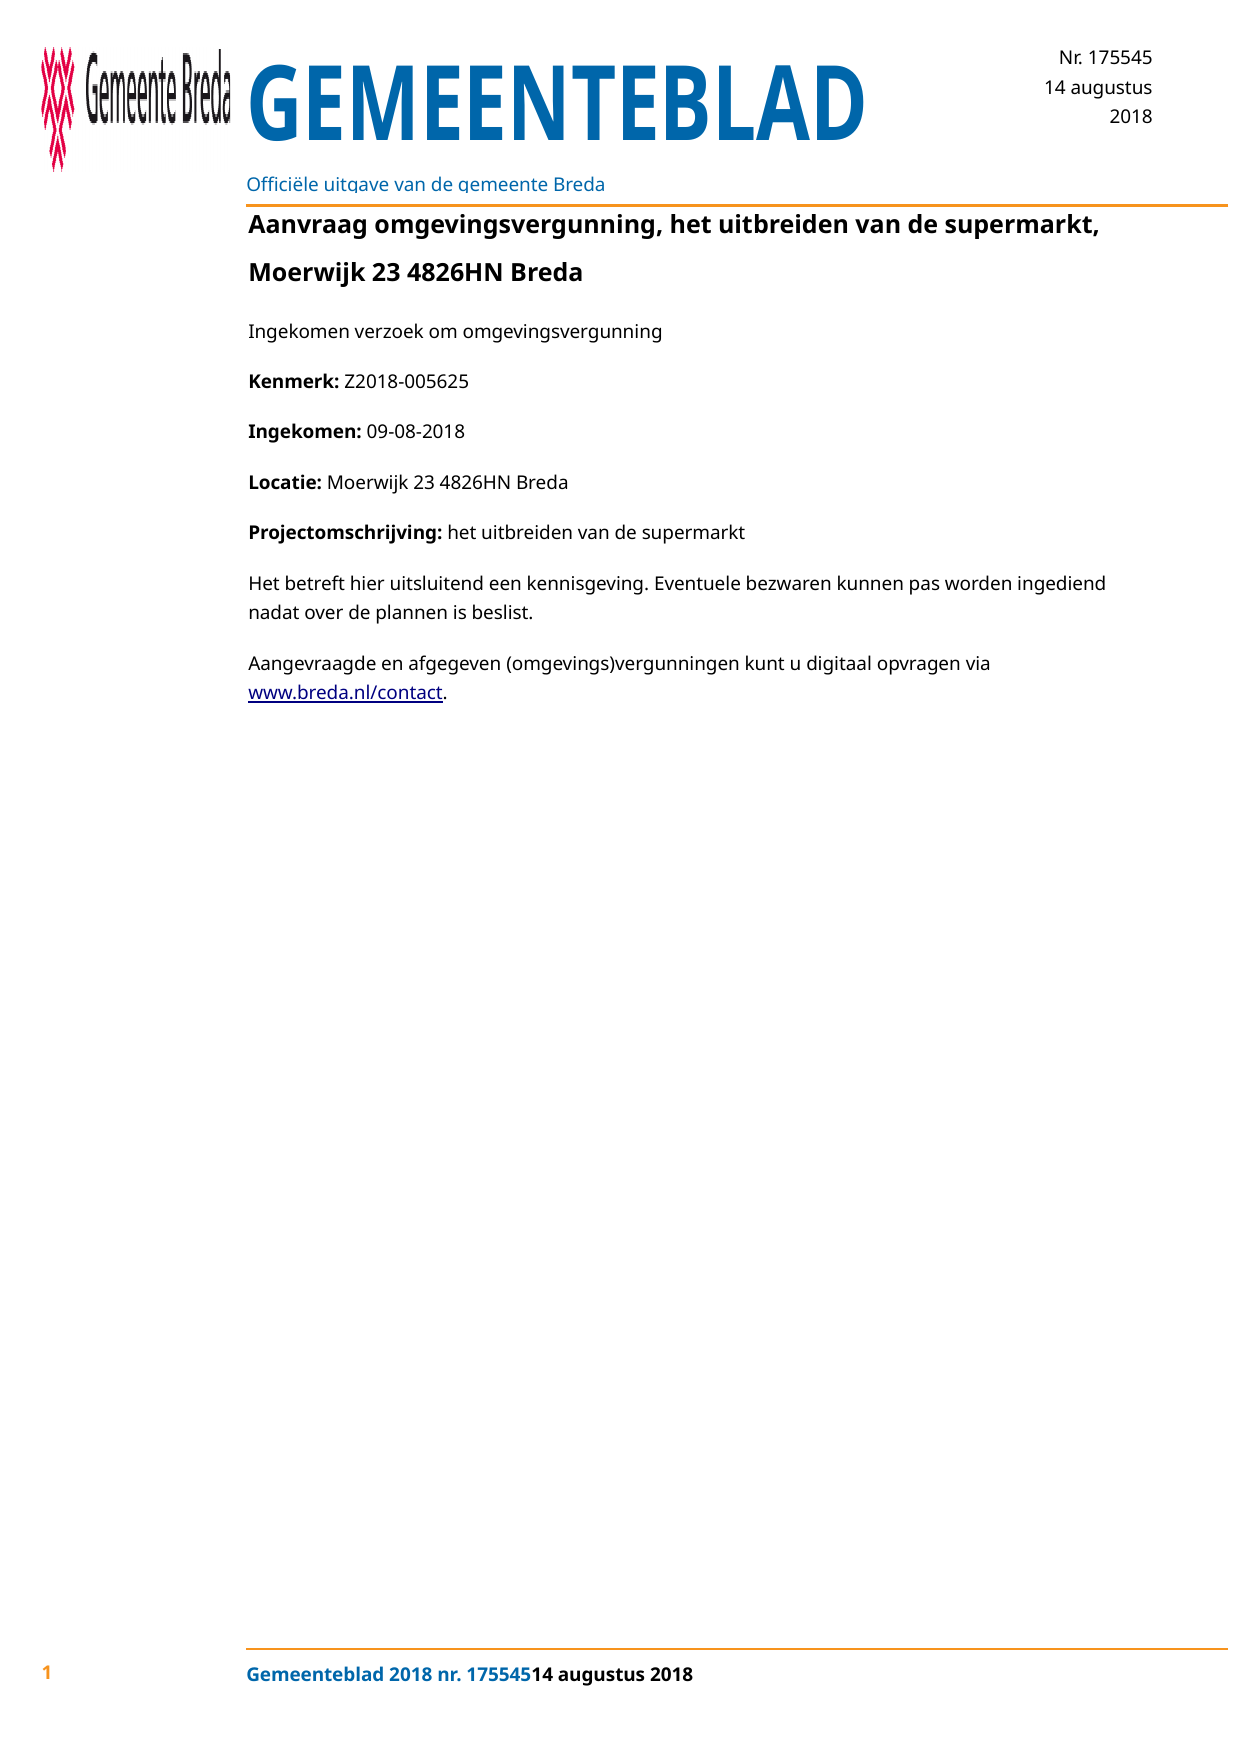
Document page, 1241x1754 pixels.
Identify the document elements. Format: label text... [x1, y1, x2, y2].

text Kenmerk: Z2018-005625 [248, 368, 1152, 394]
text Aanvraag omgevingsvergunning, het uitbreiden van de supermarkt, Moerwijk 23 4826HN Breda [248, 207, 1152, 288]
text Locatie: Moerwijk 23 4826HN Breda [248, 469, 1152, 495]
text Het betreft hier uitsluitend een kennisgeving. Eventuele bezwaren kunnen pas worden ingediend nadat over de plannen is beslist. [248, 570, 1152, 625]
text Ingekomen verzoek om omgevingsvergunning [248, 318, 1152, 344]
text Aangevraagde en afgegeven (omgevings)vergunningen kunt u digitaal opvragen via www.breda.nl/contact. [248, 650, 1152, 705]
text Projectomschrijving: het uitbreiden van de supermarkt [248, 519, 1152, 545]
text Ingekomen: 09-08-2018 [248, 419, 1152, 444]
picture [41, 47, 231, 172]
